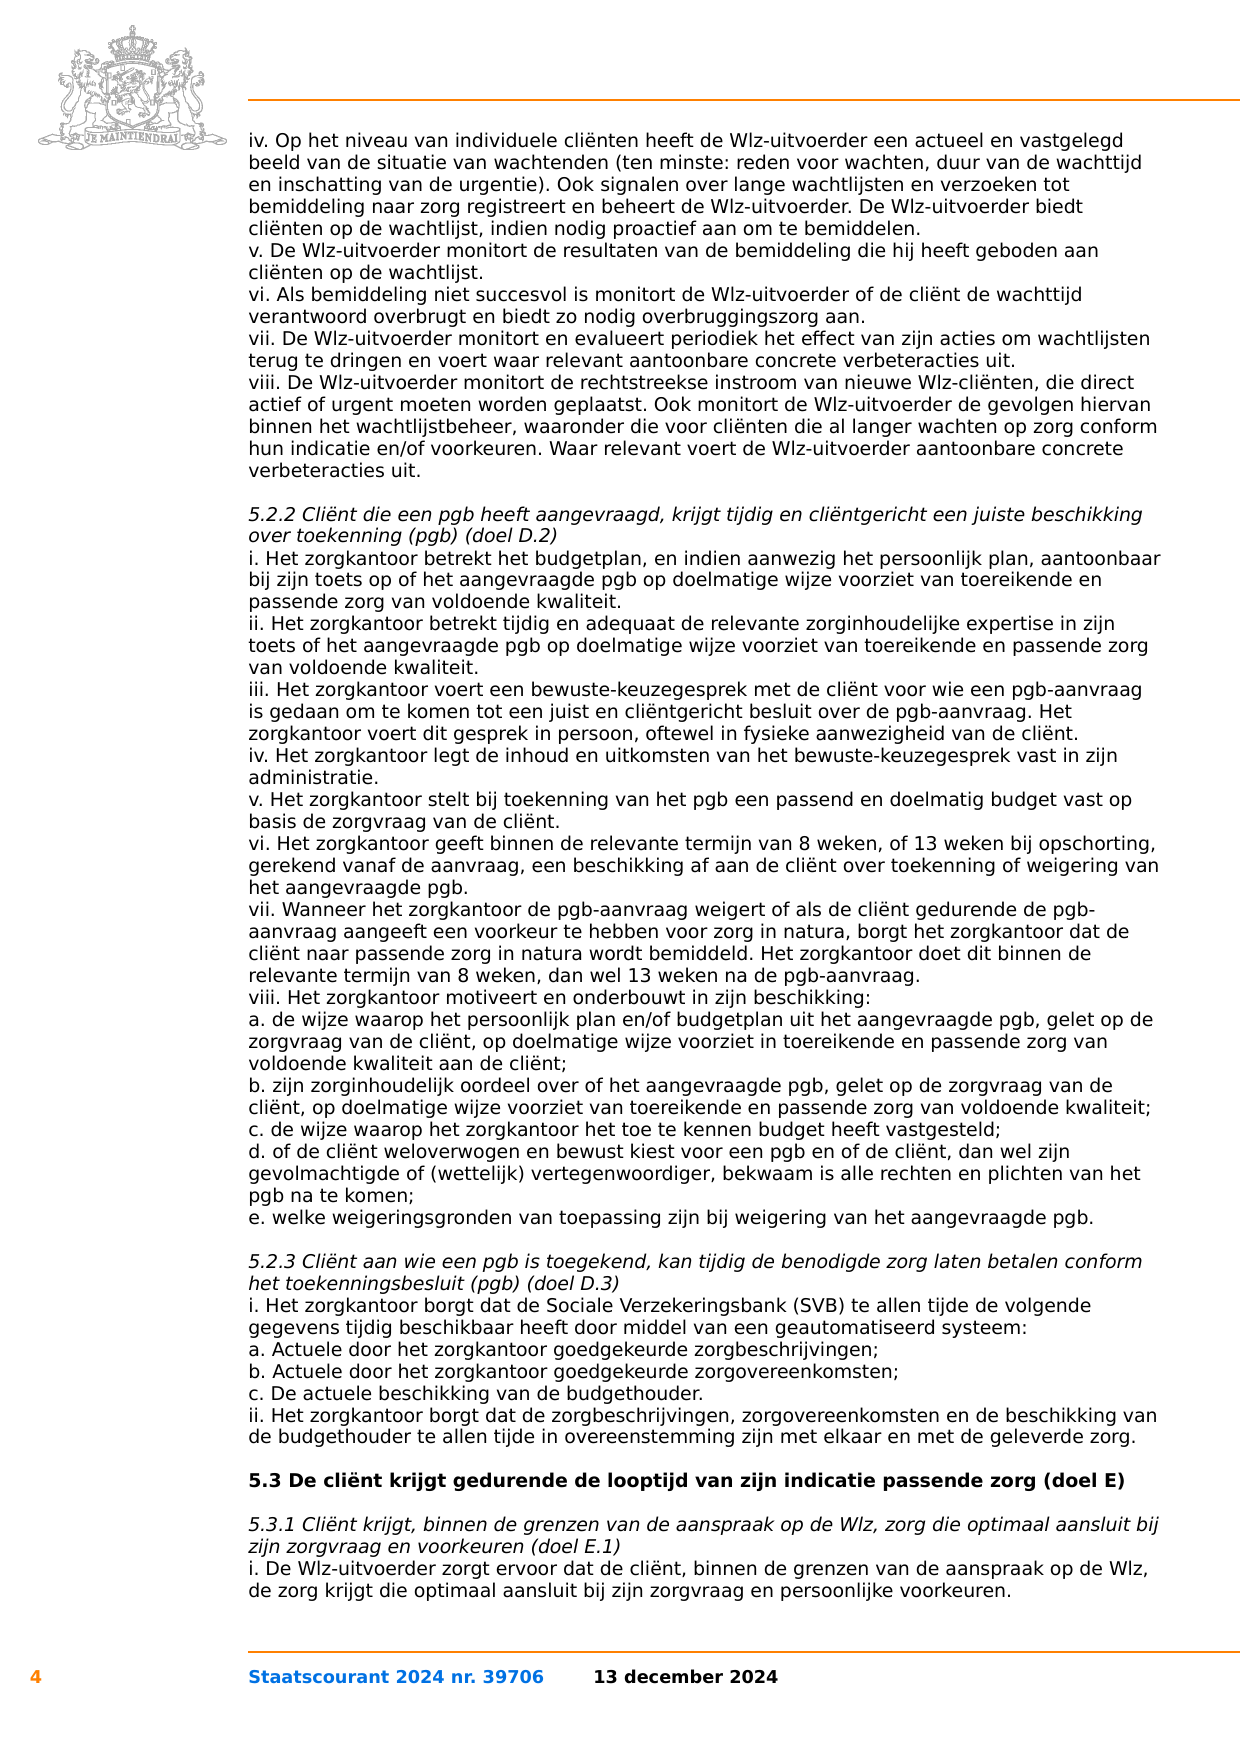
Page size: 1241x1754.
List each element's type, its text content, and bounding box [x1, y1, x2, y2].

text vii. Wanneer het zorgkantoor de pgb-aanvraag weigert of als de cliënt gedurende de pgb-aanvraag aangeeft een voorkeur te hebben voor zorg in natura, borgt het zorgkantoor dat de cliënt naar passende zorg in natura wordt bemiddeld. Het zorgkantoor doet dit binnen de relevante termijn van 8 weken, dan wel 13 weken na de pgb-aanvraag. [248, 899, 1163, 987]
subtitle 5.2.2 Cliënt die een pgb heeft aangevraagd, krijgt tijdig en cliëntgericht een juiste beschikking over toekenning (pgb) (doel D.2) [248, 503, 1163, 547]
text e. welke weigeringsgronden van toepassing zijn bij weigering van het aangevraagde pgb. [248, 1207, 1163, 1229]
text c. de wijze waarop het zorgkantoor het toe te kennen budget heeft vastgesteld; [248, 1119, 1163, 1141]
text vii. De Wlz-uitvoerder monitort en evalueert periodiek het effect van zijn acties om wachtlijsten terug te dringen en voert waar relevant aantoonbare concrete verbeteracties uit. [248, 328, 1163, 372]
text v. De Wlz-uitvoerder monitort de resultaten van de bemiddeling die hij heeft geboden aan cliënten op de wachtlijst. [248, 240, 1163, 284]
text viii. Het zorgkantoor motiveert en onderbouwt in zijn beschikking: [248, 987, 1163, 1009]
text i. Het zorgkantoor borgt dat de Sociale Verzekeringsbank (SVB) te allen tijde de volgende gegevens tijdig beschikbaar heeft door middel van een geautomatiseerd systeem: [248, 1294, 1163, 1338]
text b. zijn zorginhoudelijk oordeel over of het aangevraagde pgb, gelet op de zorgvraag van de cliënt, op doelmatige wijze voorziet van toereikende en passende zorg van voldoende kwaliteit; [248, 1075, 1163, 1119]
picture [38, 25, 227, 150]
subtitle 5.3.1 Cliënt krijgt, binnen de grenzen van de aanspraak op de Wlz, zorg die optimaal aansluit bij zijn zorgvraag en voorkeuren (doel E.1) [248, 1514, 1163, 1558]
text vi. Als bemiddeling niet succesvol is monitort de Wlz-uitvoerder of de cliënt de wachttijd verantwoord overbrugt en biedt zo nodig overbruggingszorg aan. [248, 284, 1163, 328]
text i. Het zorgkantoor betrekt het budgetplan, en indien aanwezig het persoonlijk plan, aantoonbaar bij zijn toets op of het aangevraagde pgb op doelmatige wijze voorziet van toereikende en passende zorg van voldoende kwaliteit. [248, 547, 1163, 613]
text iv. Het zorgkantoor legt de inhoud en uitkomsten van het bewuste-keuzegesprek vast in zijn administratie. [248, 745, 1163, 789]
text ii. Het zorgkantoor betrekt tijdig en adequaat de relevante zorginhoudelijke expertise in zijn toets of het aangevraagde pgb op doelmatige wijze voorziet van toereikende en passende zorg van voldoende kwaliteit. [248, 613, 1163, 679]
text viii. De Wlz-uitvoerder monitort de rechtstreekse instroom van nieuwe Wlz-cliënten, die direct actief of urgent moeten worden geplaatst. Ook monitort de Wlz-uitvoerder de gevolgen hiervan binnen het wachtlijstbeheer, waaronder die voor cliënten die al langer wachten op zorg conform hun indicatie en/of voorkeuren. Waar relevant voert de Wlz-uitvoerder aantoonbare concrete verbeteracties uit. [248, 372, 1163, 482]
text a. Actuele door het zorgkantoor goedgekeurde zorgbeschrijvingen; [248, 1338, 1163, 1361]
subtitle 5.2.3 Cliënt aan wie een pgb is toegekend, kan tijdig de benodigde zorg laten betalen conform het toekenningsbesluit (pgb) (doel D.3) [248, 1251, 1163, 1294]
subtitle 5.3 De cliënt krijgt gedurende de looptijd van zijn indicatie passende zorg (doel E) [248, 1470, 1163, 1492]
text d. of de cliënt weloverwogen en bewust kiest voor een pgb en of de cliënt, dan wel zijn gevolmachtigde of (wettelijk) vertegenwoordiger, bekwaam is alle rechten en plichten van het pgb na te komen; [248, 1141, 1163, 1207]
text i. De Wlz-uitvoerder zorgt ervoor dat de cliënt, binnen de grenzen van de aanspraak op de Wlz, de zorg krijgt die optimaal aansluit bij zijn zorgvraag en persoonlijke voorkeuren. [248, 1558, 1163, 1602]
text c. De actuele beschikking van de budgethouder. [248, 1382, 1163, 1404]
text iii. Het zorgkantoor voert een bewuste-keuzegesprek met de cliënt voor wie een pgb-aanvraag is gedaan om te komen tot een juist en cliëntgericht besluit over de pgb-aanvraag. Het zorgkantoor voert dit gesprek in persoon, oftewel in fysieke aanwezigheid van de cliënt. [248, 679, 1163, 745]
text b. Actuele door het zorgkantoor goedgekeurde zorgovereenkomsten; [248, 1361, 1163, 1382]
text iv. Op het niveau van individuele cliënten heeft de Wlz-uitvoerder een actueel en vastgelegd beeld van de situatie van wachtenden (ten minste: reden voor wachten, duur van de wachttijd en inschatting van de urgentie). Ook signalen over lange wachtlijsten en verzoeken tot bemiddeling naar zorg registreert en beheert de Wlz-uitvoerder. De Wlz-uitvoerder biedt cliënten op de wachtlijst, indien nodig proactief aan om te bemiddelen. [248, 130, 1163, 240]
text a. de wijze waarop het persoonlijk plan en/of budgetplan uit het aangevraagde pgb, gelet op de zorgvraag van de cliënt, op doelmatige wijze voorziet in toereikende en passende zorg van voldoende kwaliteit aan de cliënt; [248, 1009, 1163, 1075]
text ii. Het zorgkantoor borgt dat de zorgbeschrijvingen, zorgovereenkomsten en de beschikking van de budgethouder te allen tijde in overeenstemming zijn met elkaar en met de geleverde zorg. [248, 1404, 1163, 1448]
text vi. Het zorgkantoor geeft binnen de relevante termijn van 8 weken, of 13 weken bij opschorting, gerekend vanaf de aanvraag, een beschikking af aan de cliënt over toekenning of weigering van het aangevraagde pgb. [248, 833, 1163, 899]
text v. Het zorgkantoor stelt bij toekenning van het pgb een passend en doelmatig budget vast op basis de zorgvraag van de cliënt. [248, 789, 1163, 833]
